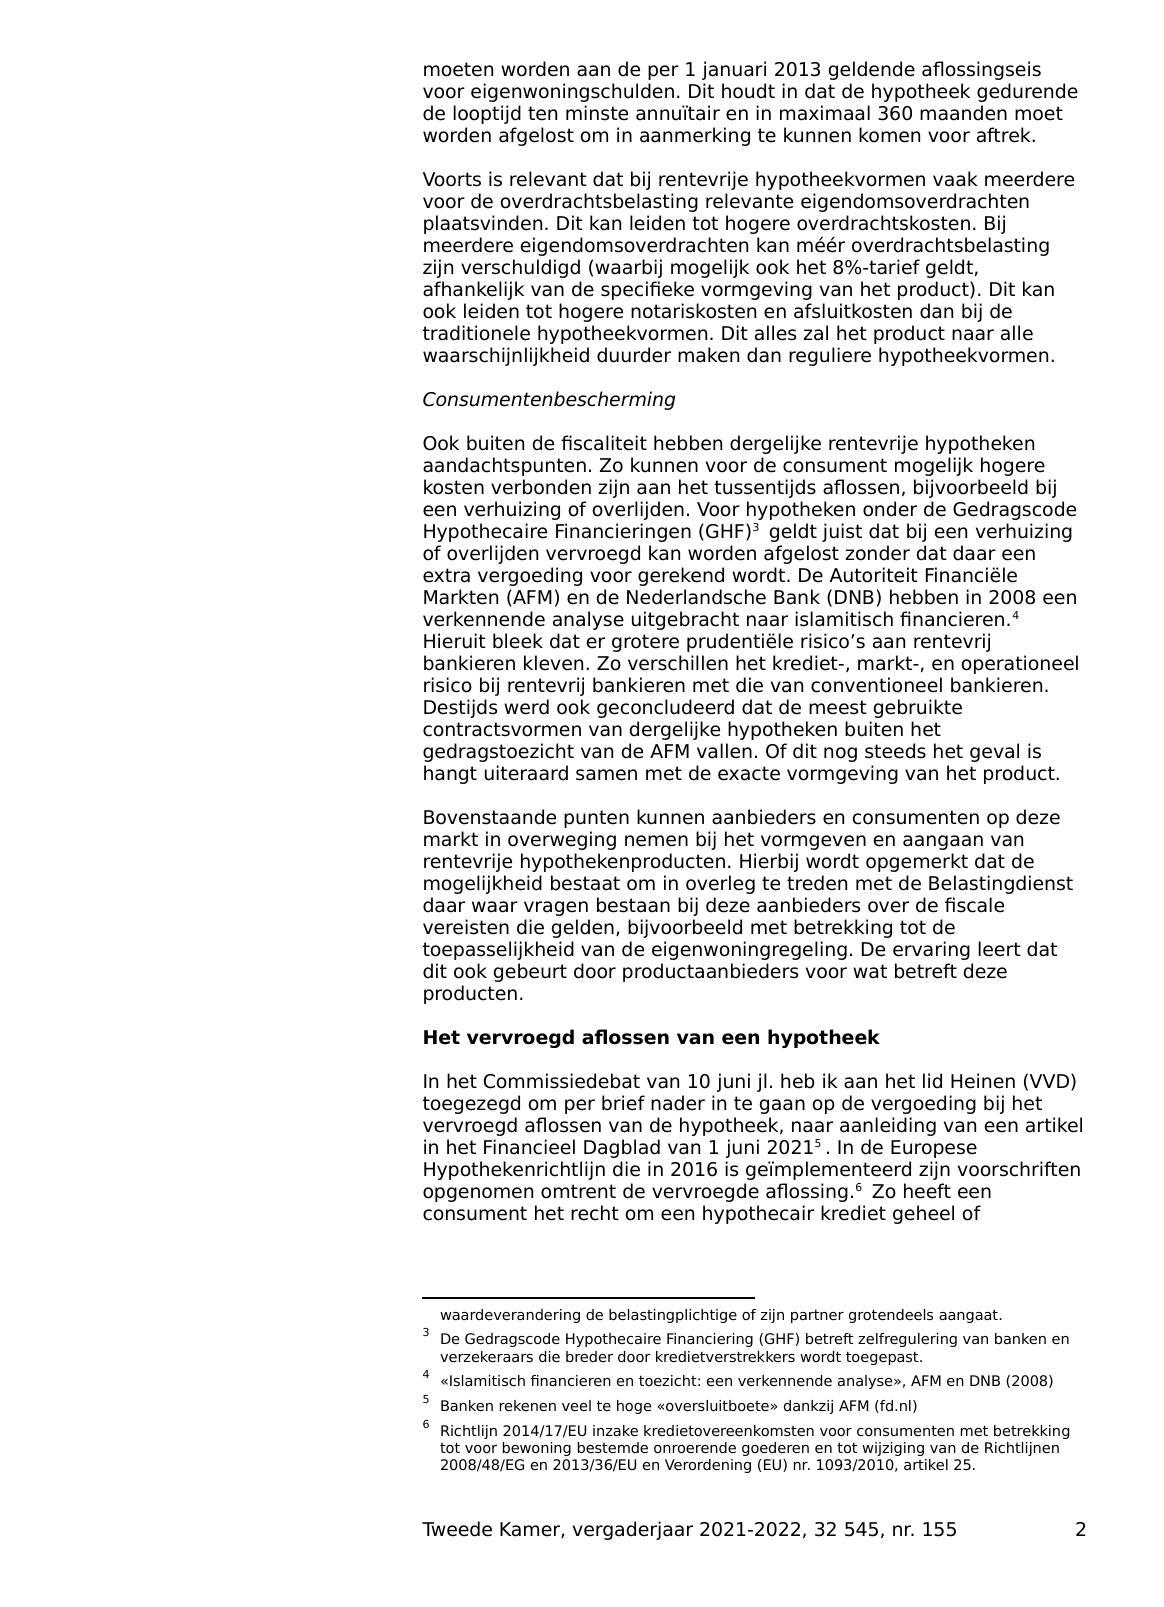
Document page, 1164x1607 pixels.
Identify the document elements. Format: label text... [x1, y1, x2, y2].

text Voorts is relevant dat bij rentevrije hypotheekvormen vaak meerdere voor de overdrachtsbelasting relevante eigendomsoverdrachten plaatsvinden. Dit kan leiden tot hogere overdrachtskosten. Bij meerdere eigendomsoverdrachten kan méér overdrachtsbelasting zijn verschuldigd (waarbij mogelijk ook het 8%-tarief geldt, afhankelijk van de specifieke vormgeving van het product). Dit kan ook leiden tot hogere notariskosten en afsluitkosten dan bij de traditionele hypotheekvormen. Dit alles zal het product naar alle waarschijnlijkheid duurder maken dan reguliere hypotheekvormen. [422, 169, 1087, 367]
text In het Commissiedebat van 10 juni jl. heb ik aan het lid Heinen (VVD) toegezegd om per brief nader in te gaan op de vergoeding bij het vervroegd aflossen van de hypotheek, naar aanleiding van een artikel in het Financieel Dagblad van 1 juni 2021. In de Europese Hypothekenrichtlijn die in 2016 is geïmplementeerd zijn voorschriften opgenomen omtrent de vervroegde aflossing. Zo heeft een consument het recht om een hypothecair krediet geheel of [422, 1071, 1087, 1225]
text moeten worden aan de per 1 januari 2013 geldende aflossingseis voor eigenwoningschulden. Dit houdt in dat de hypotheek gedurende de looptijd ten minste annuïtair en in maximaal 360 maanden moet worden afgelost om in aanmerking te kunnen komen voor aftrek. [422, 59, 1087, 147]
text De Gedragscode Hypothecaire Financiering (GHF) betreft zelfregulering van banken en verzekeraars die breder door kredietverstrekkers wordt toegepast. [422, 1327, 1087, 1366]
subtitle Het vervroegd aflossen van een hypotheek [422, 1027, 1087, 1049]
text «Islamitisch financieren en toezicht: een verkennende analyse», AFM en DNB (2008) [422, 1368, 1087, 1391]
text Ook buiten de fiscaliteit hebben dergelijke rentevrije hypotheken aandachtspunten. Zo kunnen voor de consument mogelijk hogere kosten verbonden zijn aan het tussentijds aflossen, bijvoorbeeld bij een verhuizing of overlijden. Voor hypotheken onder de Gedragscode Hypothecaire Financieringen (GHF) geldt juist dat bij een verhuizing of overlijden vervroegd kan worden afgelost zonder dat daar een extra vergoeding voor gerekend wordt. De Autoriteit Financiële Markten (AFM) en de Nederlandsche Bank (DNB) hebben in 2008 een verkennende analyse uitgebracht naar islamitisch financieren. Hieruit bleek dat er grotere prudentiële risico’s aan rentevrij bankieren kleven. Zo verschillen het krediet-, markt-, en operationeel risico bij rentevrij bankieren met die van conventioneel bankieren. Destijds werd ook geconcludeerd dat de meest gebruikte contractsvormen van dergelijke hypotheken buiten het gedragstoezicht van de AFM vallen. Of dit nog steeds het geval is hangt uiteraard samen met de exacte vormgeving van het product. [422, 433, 1087, 785]
text Bovenstaande punten kunnen aanbieders en consumenten op deze markt in overweging nemen bij het vormgeven en aangaan van rentevrije hypothekenproducten. Hierbij wordt opgemerkt dat de mogelijkheid bestaat om in overleg te treden met de Belastingdienst daar waar vragen bestaan bij deze aanbieders over de fiscale vereisten die gelden, bijvoorbeeld met betrekking tot de toepasselijkheid van de eigenwoningregeling. De ervaring leert dat dit ook gebeurt door productaanbieders voor wat betreft deze producten. [422, 807, 1087, 1005]
text Banken rekenen veel te hoge «oversluitboete» dankzij AFM (fd.nl) [422, 1393, 1087, 1416]
text Richtlijn 2014/17/EU inzake kredietovereenkomsten voor consumenten met betrekking tot voor bewoning bestemde onroerende goederen en tot wijziging van de Richtlijnen 2008/48/EG en 2013/36/EU en Verordening (EU) nr. 1093/2010, artikel 25. [422, 1418, 1087, 1474]
subtitle Consumentenbescherming [422, 389, 1087, 411]
text waardeverandering de belastingplichtige of zijn partner grotendeels aangaat. [422, 1307, 1087, 1324]
